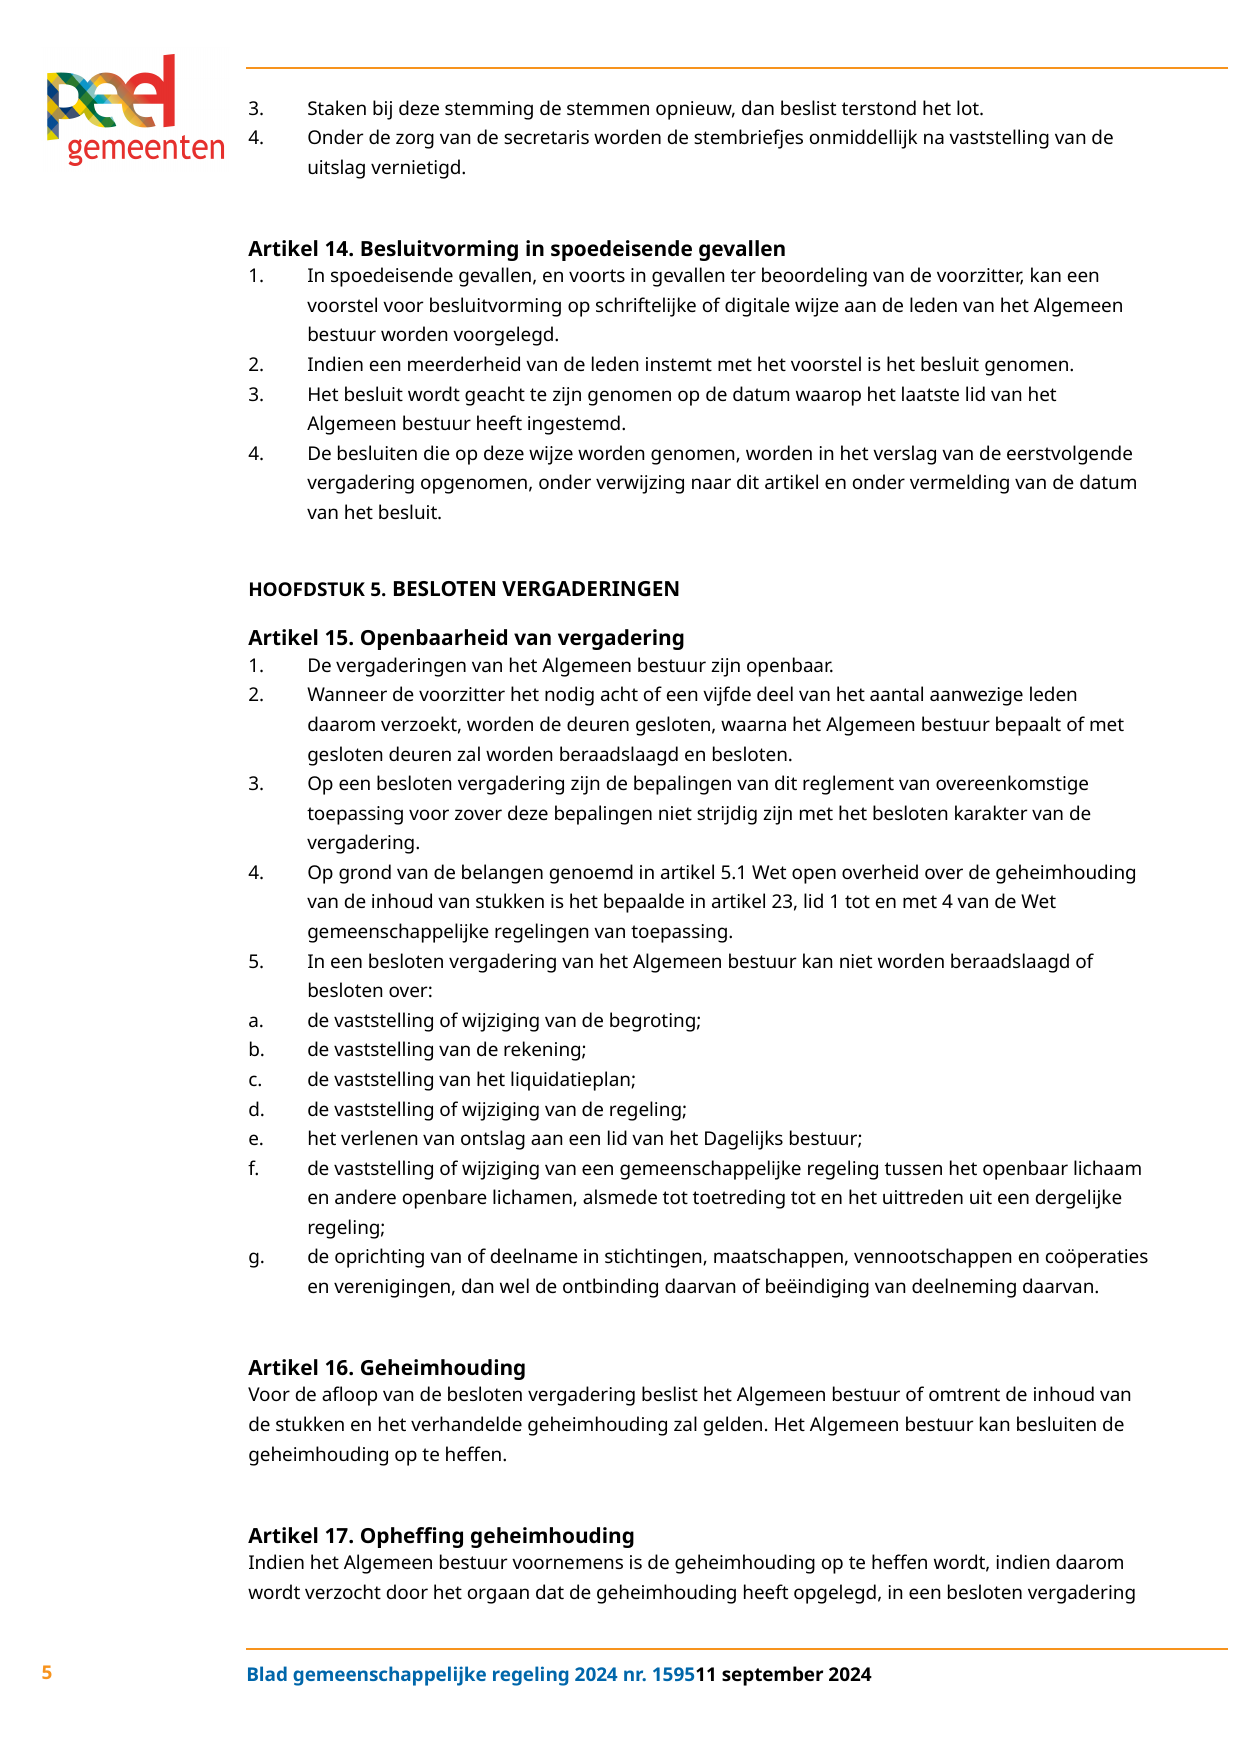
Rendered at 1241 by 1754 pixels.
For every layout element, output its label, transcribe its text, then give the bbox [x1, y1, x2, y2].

list de vaststelling of wijziging van een gemeenschappelijke regeling tussen het openbaar lichaam en andere openbare lichamen, alsmede tot toetreding tot en het uittreden uit een dergelijke regeling; [248, 1155, 1152, 1240]
list Op een besloten vergadering zijn de bepalingen van dit reglement van overeenkomstige toepassing voor zover deze bepalingen niet strijdig zijn met het besloten karakter van de vergadering. [248, 770, 1152, 855]
list In een besloten vergadering van het Algemeen bestuur kan niet worden beraadslaagd of besloten over: [248, 948, 1152, 1003]
text Voor de afloop van de besloten vergadering beslist het Algemeen bestuur of omtrent de inhoud van de stukken en het verhandelde geheimhouding zal gelden. Het Algemeen bestuur kan besluiten de geheimhouding op te heffen. [248, 1382, 1152, 1467]
text Artikel 15. Openbaarheid van vergadering [248, 623, 1152, 652]
list Op grond van de belangen genoemd in artikel 5.1 Wet open overheid over de geheimhouding van de inhoud van stukken is het bepaalde in artikel 23, lid 1 tot en met 4 van de Wet gemeenschappelijke regelingen van toepassing. [248, 859, 1152, 944]
text Artikel 17. Opheffing geheimhouding [248, 1521, 1152, 1549]
list Indien een meerderheid van de leden instemt met het voorstel is het besluit genomen. [248, 351, 1152, 377]
text HOOFDSTUK 5. BESLOTEN VERGADERINGEN [248, 574, 1152, 603]
list de vaststelling van het liquidatieplan; [248, 1066, 1152, 1092]
text Indien het Algemeen bestuur voornemens is de geheimhouding op te heffen wordt, indien daarom wordt verzocht door het orgaan dat de geheimhouding heeft opgelegd, in een besloten vergadering [248, 1549, 1152, 1604]
text Artikel 16. Geheimhouding [248, 1353, 1152, 1382]
list Het besluit wordt geacht te zijn genomen op de datum waarop het laatste lid van het Algemeen bestuur heeft ingestemd. [248, 381, 1152, 436]
list Wanneer de voorzitter het nodig acht of een vijfde deel van het aantal aanwezige leden daarom verzoekt, worden de deuren gesloten, waarna het Algemeen bestuur bepaalt of met gesloten deuren zal worden beraadslaagd en besloten. [248, 682, 1152, 766]
list De vergaderingen van het Algemeen bestuur zijn openbaar. [248, 652, 1152, 678]
list het verlenen van ontslag aan een lid van het Dagelijks bestuur; [248, 1125, 1152, 1151]
list de vaststelling of wijziging van de regeling; [248, 1096, 1152, 1121]
list Onder de zorg van de secretaris worden de stembriefjes onmiddellijk na vaststelling van de uitslag vernietigd. [248, 124, 1152, 180]
list De besluiten die op deze wijze worden genomen, worden in het verslag van de eerstvolgende vergadering opgenomen, onder verwijzing naar dit artikel en onder vermelding van de datum van het besluit. [248, 440, 1152, 525]
list de vaststelling of wijziging van de begroting; [248, 1007, 1152, 1033]
list In spoedeisende gevallen, en voorts in gevallen ter beoordeling van de voorzitter, kan een voorstel voor besluitvorming op schriftelijke of digitale wijze aan de leden van het Algemeen bestuur worden voorgelegd. [248, 262, 1152, 347]
list de vaststelling van de rekening; [248, 1037, 1152, 1062]
picture [41, 47, 231, 172]
list Staken bij deze stemming de stemmen opnieuw, dan beslist terstond het lot. [248, 95, 1152, 121]
text Artikel 14. Besluitvorming in spoedeisende gevallen [248, 234, 1152, 262]
list de oprichting van of deelname in stichtingen, maatschappen, vennootschappen en coöperaties en verenigingen, dan wel de ontbinding daarvan of beëindiging van deelneming daarvan. [248, 1244, 1152, 1299]
